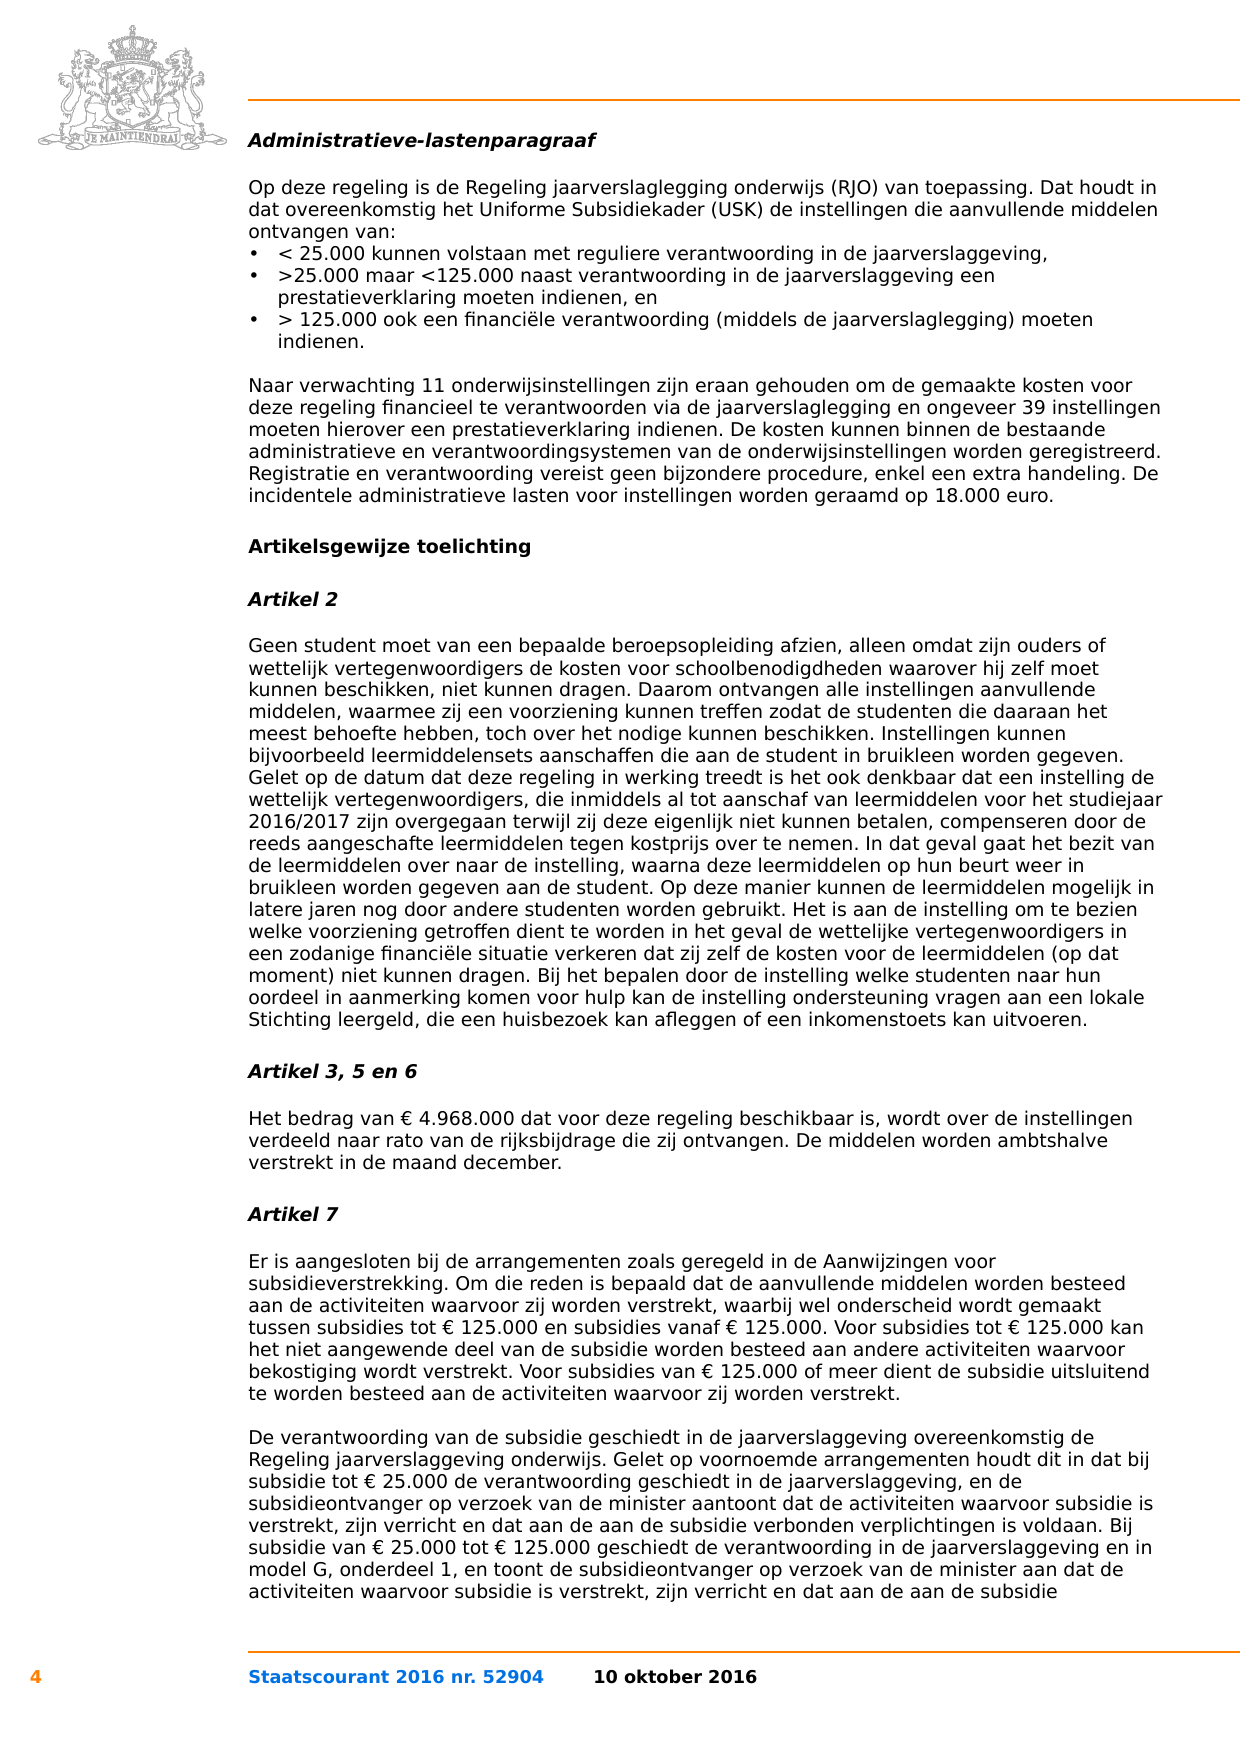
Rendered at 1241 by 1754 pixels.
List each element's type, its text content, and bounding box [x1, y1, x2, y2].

picture [38, 25, 227, 150]
subtitle Artikel 7 [248, 1204, 1163, 1226]
text Naar verwachting 11 onderwijsinstellingen zijn eraan gehouden om de gemaakte kosten voor deze regeling financieel te verantwoorden via de jaarverslaglegging en ongeveer 39 instellingen moeten hierover een prestatieverklaring indienen. De kosten kunnen binnen de bestaande administratieve en verantwoordingsystemen van de onderwijsinstellingen worden geregistreerd. Registratie en verantwoording vereist geen bijzondere procedure, enkel een extra handeling. De incidentele administratieve lasten voor instellingen worden geraamd op 18.000 euro. [248, 374, 1163, 506]
text Het bedrag van € 4.968.000 dat voor deze regeling beschikbaar is, wordt over de instellingen verdeeld naar rato van de rijksbijdrage die zij ontvangen. De middelen worden ambtshalve verstrekt in de maand december. [248, 1108, 1163, 1174]
subtitle Artikel 3, 5 en 6 [248, 1061, 1163, 1083]
text • >25.000 maar <125.000 naast verantwoording in de jaarverslaggeving een prestatieverklaring moeten indienen, en [248, 265, 1163, 309]
subtitle Administratieve-lastenparagraaf [248, 130, 1163, 152]
text De verantwoording van de subsidie geschiedt in de jaarverslaggeving overeenkomstig de Regeling jaarverslaggeving onderwijs. Gelet op voornoemde arrangementen houdt dit in dat bij subsidie tot € 25.000 de verantwoording geschiedt in de jaarverslaggeving, en de subsidieontvanger op verzoek van de minister aantoont dat de activiteiten waarvoor subsidie is verstrekt, zijn verricht en dat aan de aan de subsidie verbonden verplichtingen is voldaan. Bij subsidie van € 25.000 tot € 125.000 geschiedt de verantwoording in de jaarverslaggeving en in model G, onderdeel 1, en toont de subsidieontvanger op verzoek van de minister aan dat de activiteiten waarvoor subsidie is verstrekt, zijn verricht en dat aan de aan de subsidie [248, 1427, 1163, 1602]
text • < 25.000 kunnen volstaan met reguliere verantwoording in de jaarverslaggeving, [248, 243, 1163, 265]
text • > 125.000 ook een financiële verantwoording (middels de jaarverslaglegging) moeten indienen. [248, 309, 1163, 353]
subtitle Artikel 2 [248, 588, 1163, 610]
text Geen student moet van een bepaalde beroepsopleiding afzien, alleen omdat zijn ouders of wettelijk vertegenwoordigers de kosten voor schoolbenodigdheden waarover hij zelf moet kunnen beschikken, niet kunnen dragen. Daarom ontvangen alle instellingen aanvullende middelen, waarmee zij een voorziening kunnen treffen zodat de studenten die daaraan het meest behoefte hebben, toch over het nodige kunnen beschikken. Instellingen kunnen bijvoorbeeld leermiddelensets aanschaffen die aan de student in bruikleen worden gegeven. Gelet op de datum dat deze regeling in werking treedt is het ook denkbaar dat een instelling de wettelijk vertegenwoordigers, die inmiddels al tot aanschaf van leermiddelen voor het studiejaar 2016/2017 zijn overgegaan terwijl zij deze eigenlijk niet kunnen betalen, compenseren door de reeds aangeschafte leermiddelen tegen kostprijs over te nemen. In dat geval gaat het bezit van de leermiddelen over naar de instelling, waarna deze leermiddelen op hun beurt weer in bruikleen worden gegeven aan de student. Op deze manier kunnen de leermiddelen mogelijk in latere jaren nog door andere studenten worden gebruikt. Het is aan de instelling om te bezien welke voorziening getroffen dient te worden in het geval de wettelijke vertegenwoordigers in een zodanige financiële situatie verkeren dat zij zelf de kosten voor de leermiddelen (op dat moment) niet kunnen dragen. Bij het bepalen door de instelling welke studenten naar hun oordeel in aanmerking komen voor hulp kan de instelling ondersteuning vragen aan een lokale Stichting leergeld, die een huisbezoek kan afleggen of een inkomenstoets kan uitvoeren. [248, 635, 1163, 1031]
text Op deze regeling is de Regeling jaarverslaglegging onderwijs (RJO) van toepassing. Dat houdt in dat overeenkomstig het Uniforme Subsidiekader (USK) de instellingen die aanvullende middelen ontvangen van: [248, 177, 1163, 243]
subtitle Artikelsgewijze toelichting [248, 536, 1163, 558]
text Er is aangesloten bij de arrangementen zoals geregeld in de Aanwijzingen voor subsidieverstrekking. Om die reden is bepaald dat de aanvullende middelen worden besteed aan de activiteiten waarvoor zij worden verstrekt, waarbij wel onderscheid wordt gemaakt tussen subsidies tot € 125.000 en subsidies vanaf € 125.000. Voor subsidies tot € 125.000 kan het niet aangewende deel van de subsidie worden besteed aan andere activiteiten waarvoor bekostiging wordt verstrekt. Voor subsidies van € 125.000 of meer dient de subsidie uitsluitend te worden besteed aan de activiteiten waarvoor zij worden verstrekt. [248, 1251, 1163, 1405]
